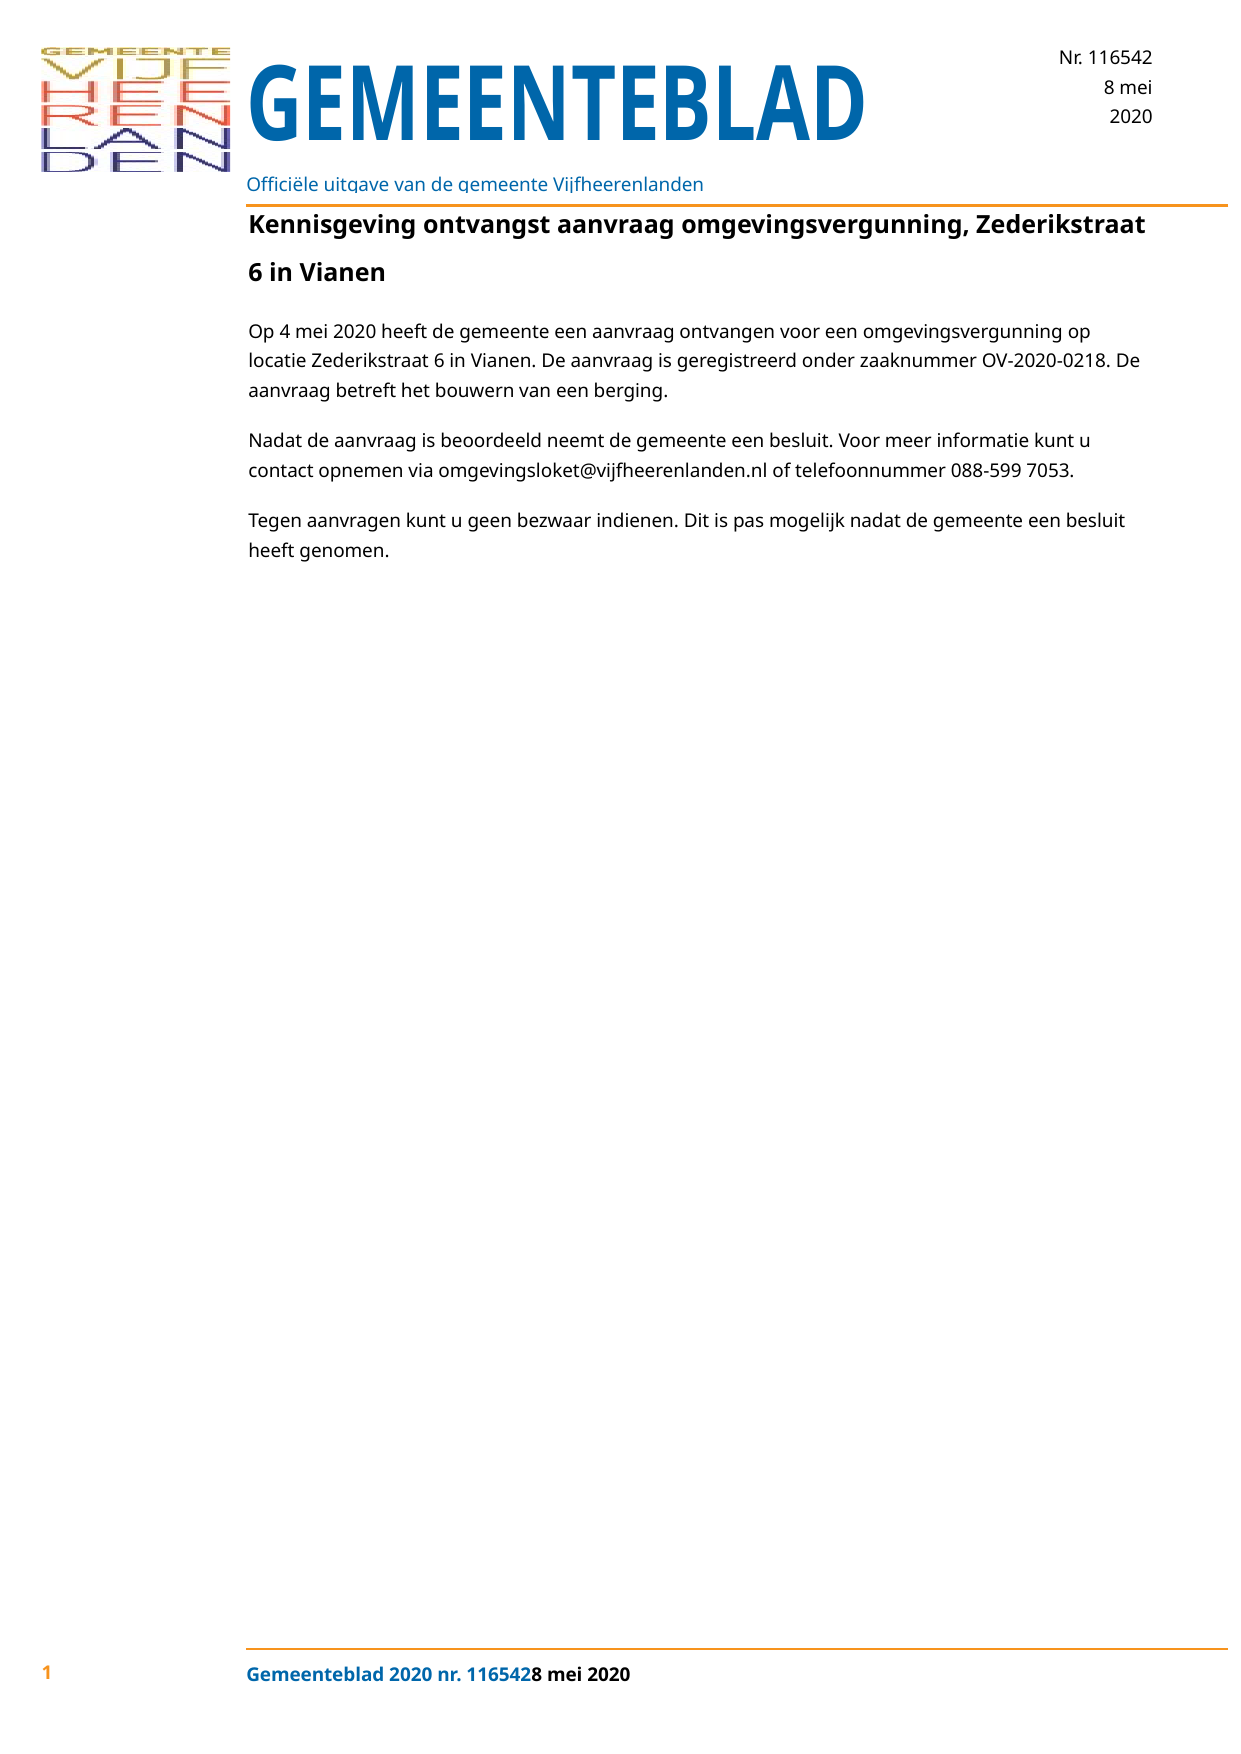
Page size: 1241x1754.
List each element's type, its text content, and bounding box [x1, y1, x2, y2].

text Tegen aanvragen kunt u geen bezwaar indienen. Dit is pas mogelijk nadat de gemeente een besluit heeft genomen. [248, 507, 1152, 563]
text Op 4 mei 2020 heeft de gemeente een aanvraag ontvangen voor een omgevingsvergunning op locatie Zederikstraat 6 in Vianen. De aanvraag is geregistreerd onder zaaknummer OV-2020-0218. De aanvraag betreft het bouwern van een berging. [248, 318, 1152, 403]
text Kennisgeving ontvangst aanvraag omgevingsvergunning, Zederikstraat 6 in Vianen [248, 207, 1152, 288]
text Nadat de aanvraag is beoordeeld neemt de gemeente een besluit. Voor meer informatie kunt u contact opnemen via omgevingsloket@vijfheerenlanden.nl of telefoonnummer 088-599 7053. [248, 427, 1152, 483]
picture [41, 47, 231, 172]
